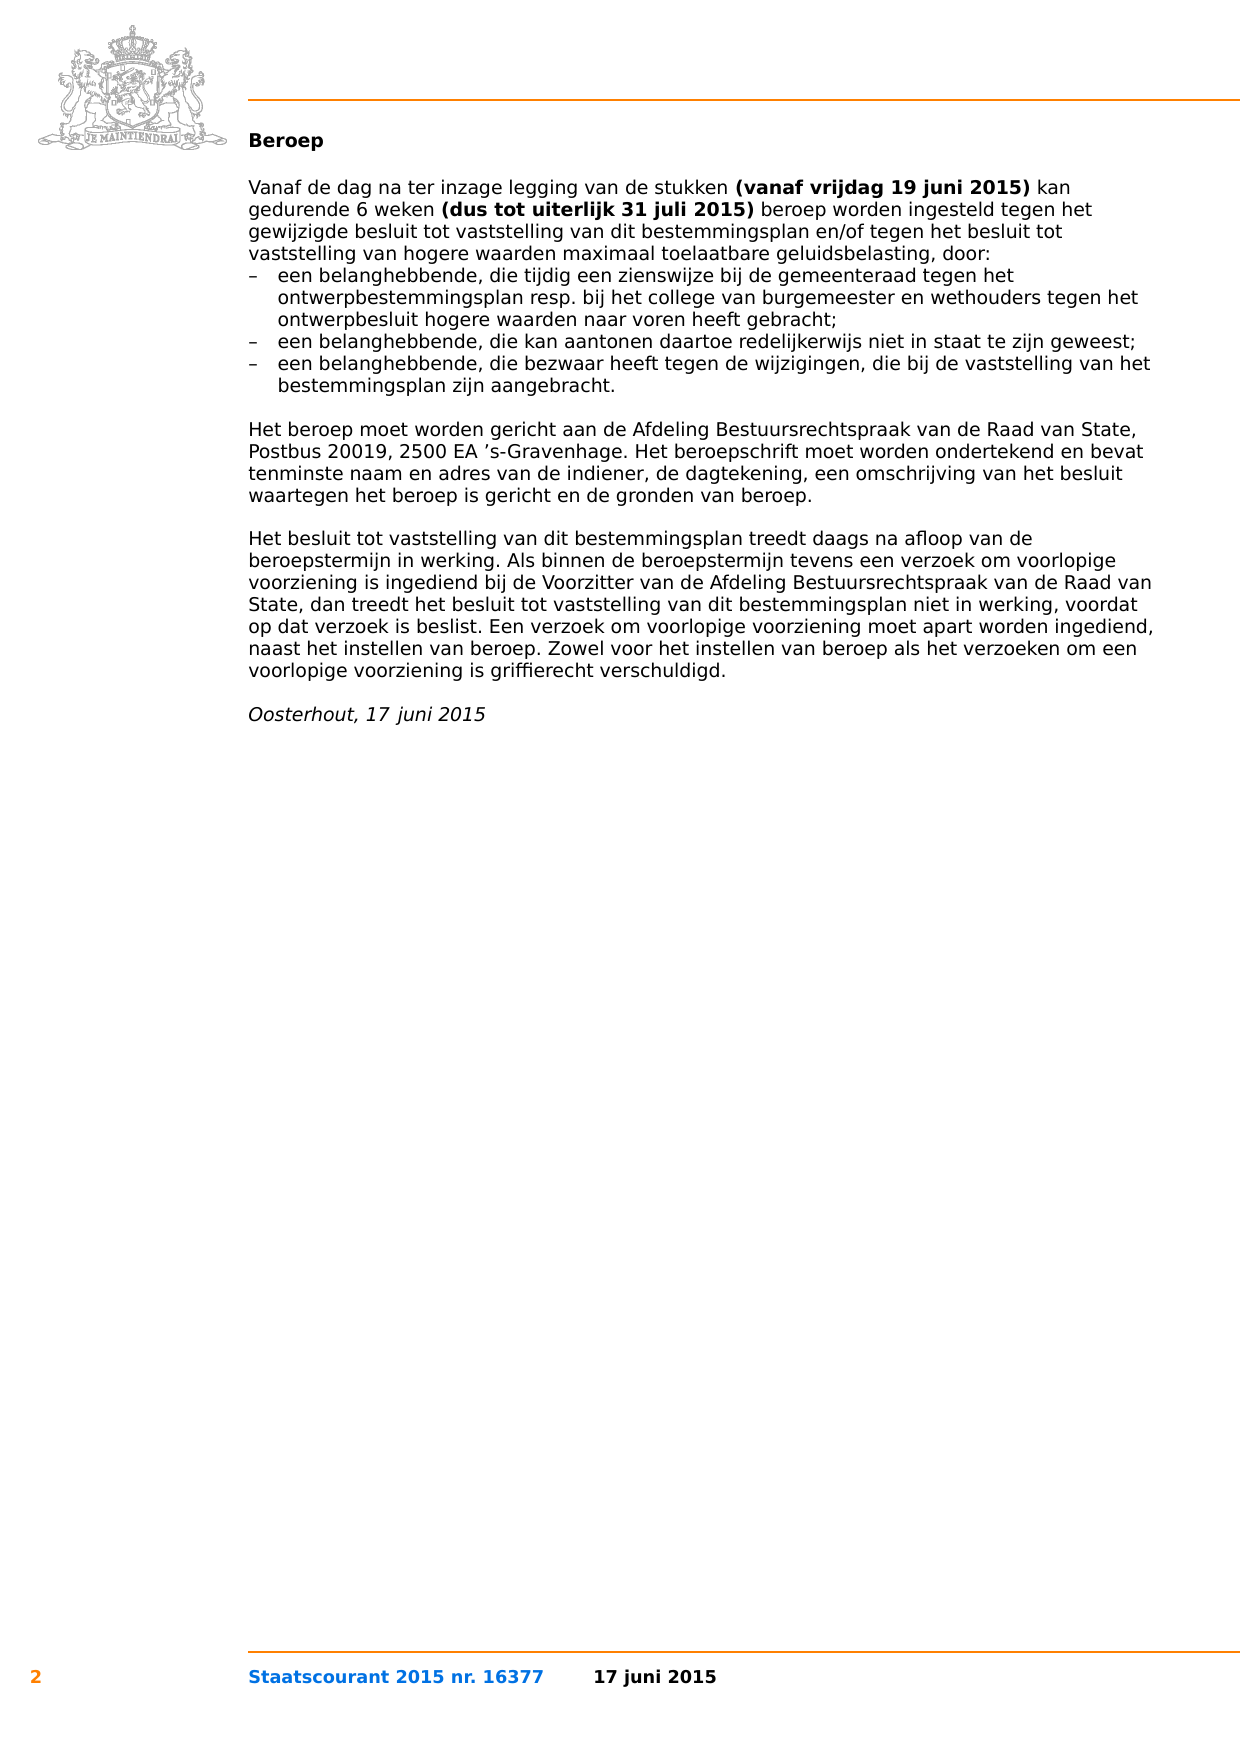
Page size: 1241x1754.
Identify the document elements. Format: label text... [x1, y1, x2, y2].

text – een belanghebbende, die tijdig een zienswijze bij de gemeenteraad tegen het ontwerpbestemmingsplan resp. bij het college van burgemeester en wethouders tegen het ontwerpbesluit hogere waarden naar voren heeft gebracht; [248, 265, 1163, 331]
text Het beroep moet worden gericht aan de Afdeling Bestuursrechtspraak van de Raad van State, Postbus 20019, 2500 EA ’s-Gravenhage. Het beroepschrift moet worden ondertekend en bevat tenminste naam en adres van de indiener, de dagtekening, een omschrijving van het besluit waartegen het beroep is gericht en de gronden van beroep. [248, 418, 1163, 506]
text – een belanghebbende, die bezwaar heeft tegen de wijzigingen, die bij de vaststelling van het bestemmingsplan zijn aangebracht. [248, 353, 1163, 397]
text – een belanghebbende, die kan aantonen daartoe redelijkerwijs niet in staat te zijn geweest; [248, 331, 1163, 353]
subtitle Beroep [248, 130, 1163, 152]
text Vanaf de dag na ter inzage legging van de stukken (vanaf vrijdag 19 juni 2015) kan gedurende 6 weken (dus tot uiterlijk 31 juli 2015) beroep worden ingesteld tegen het gewijzigde besluit tot vaststelling van dit bestemmingsplan en/of tegen het besluit tot vaststelling van hogere waarden maximaal toelaatbare geluidsbelasting, door: [248, 177, 1163, 265]
text Oosterhout, 17 juni 2015 [248, 704, 1163, 726]
text Het besluit tot vaststelling van dit bestemmingsplan treedt daags na afloop van de beroepstermijn in werking. Als binnen de beroepstermijn tevens een verzoek om voorlopige voorziening is ingediend bij de Voorzitter van de Afdeling Bestuursrechtspraak van de Raad van State, dan treedt het besluit tot vaststelling van dit bestemmingsplan niet in werking, voordat op dat verzoek is beslist. Een verzoek om voorlopige voorziening moet apart worden ingediend, naast het instellen van beroep. Zowel voor het instellen van beroep als het verzoeken om een voorlopige voorziening is griffierecht verschuldigd. [248, 528, 1163, 682]
picture [38, 25, 227, 150]
